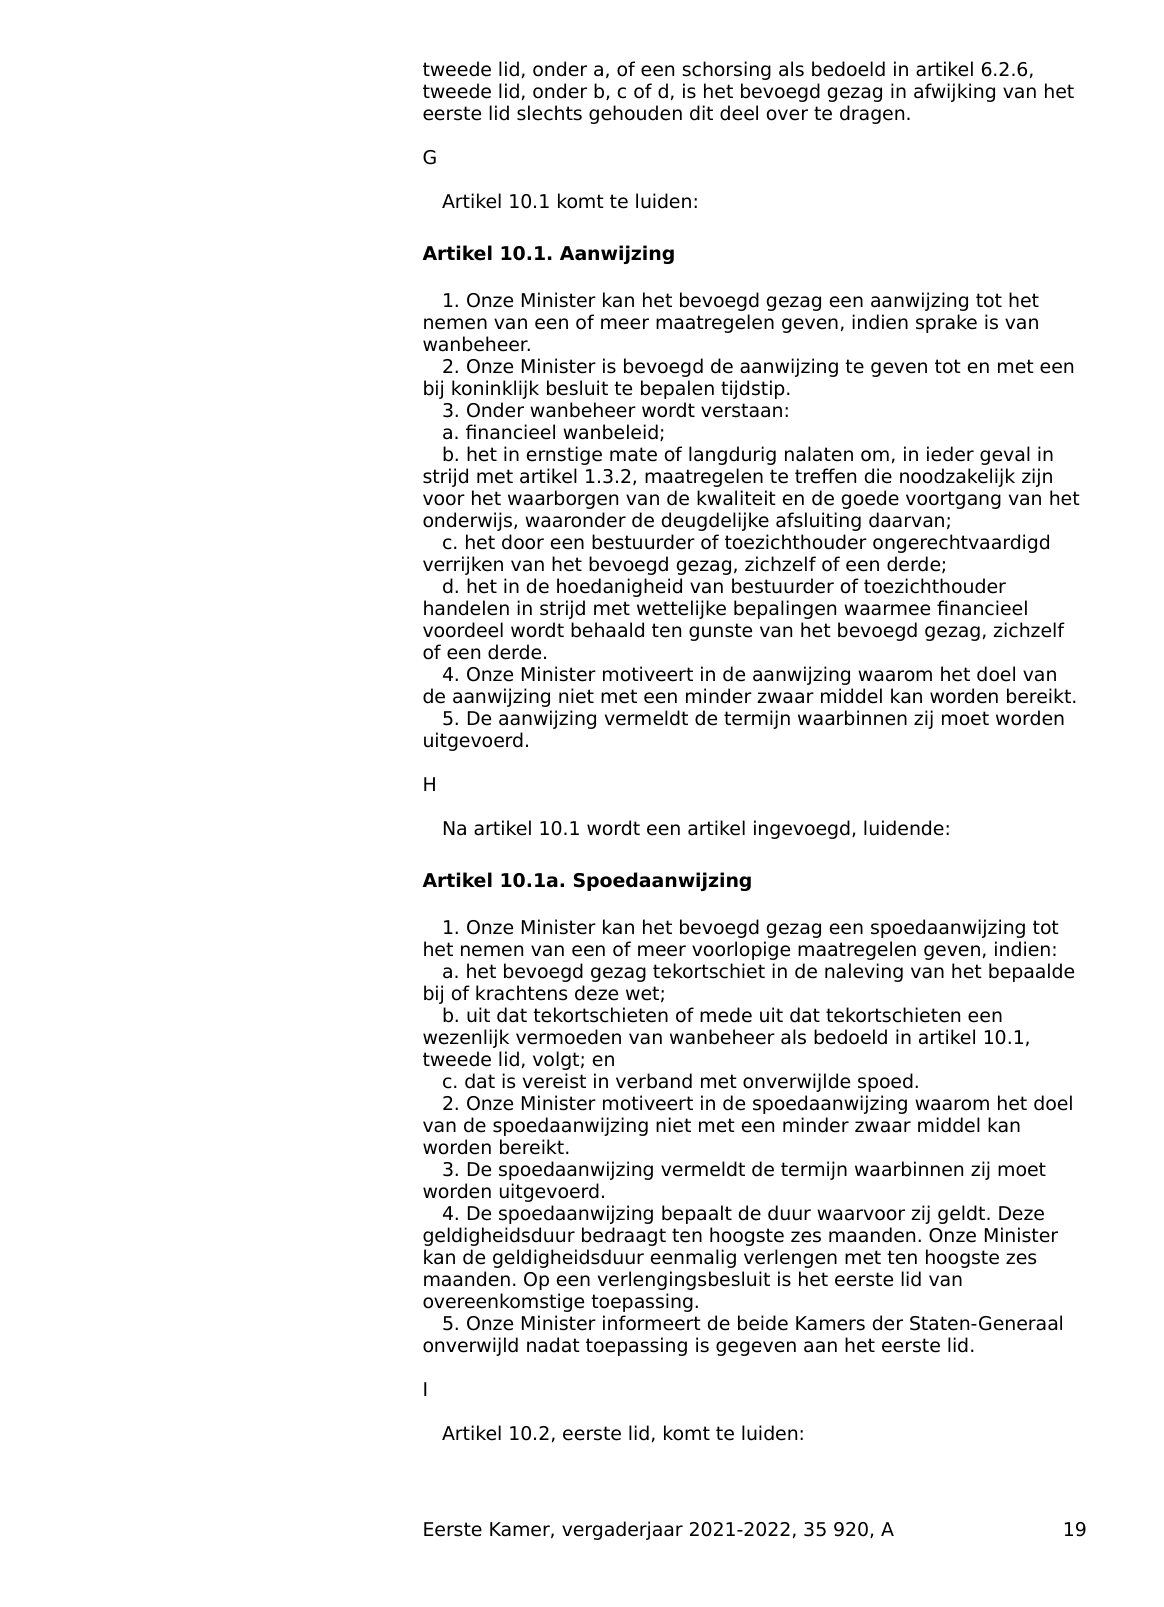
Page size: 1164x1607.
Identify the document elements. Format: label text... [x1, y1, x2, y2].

text b. het in ernstige mate of langdurig nalaten om, in ieder geval in strijd met artikel 1.3.2, maatregelen te treffen die noodzakelijk zijn voor het waarborgen van de kwaliteit en de goede voortgang van het onderwijs, waaronder de deugdelijke afsluiting daarvan; [422, 444, 1087, 532]
text tweede lid, onder a, of een schorsing als bedoeld in artikel 6.2.6, tweede lid, onder b, c of d, is het bevoegd gezag in afwijking van het eerste lid slechts gehouden dit deel over te dragen. [422, 59, 1087, 125]
text 2. Onze Minister is bevoegd de aanwijzing te geven tot en met een bij koninklijk besluit te bepalen tijdstip. [422, 356, 1087, 400]
text 3. Onder wanbeheer wordt verstaan: [422, 400, 1087, 422]
text Artikel 10.1 komt te luiden: [422, 191, 1087, 213]
text 3. De spoedaanwijzing vermeldt de termijn waarbinnen zij moet worden uitgevoerd. [422, 1159, 1087, 1203]
text G [422, 147, 1087, 169]
text I [422, 1379, 1087, 1401]
text Artikel 10.2, eerste lid, komt te luiden: [422, 1423, 1087, 1445]
text a. het bevoegd gezag tekortschiet in de naleving van het bepaalde bij of krachtens deze wet; [422, 961, 1087, 1005]
text 4. Onze Minister motiveert in de aanwijzing waarom het doel van de aanwijzing niet met een minder zwaar middel kan worden bereikt. [422, 664, 1087, 708]
text 5. De aanwijzing vermeldt de termijn waarbinnen zij moet worden uitgevoerd. [422, 708, 1087, 752]
text Na artikel 10.1 wordt een artikel ingevoegd, luidende: [422, 818, 1087, 840]
text H [422, 774, 1087, 796]
text c. het door een bestuurder of toezichthouder ongerechtvaardigd verrijken van het bevoegd gezag, zichzelf of een derde; [422, 532, 1087, 576]
text 5. Onze Minister informeert de beide Kamers der Staten-Generaal onverwijld nadat toepassing is gegeven aan het eerste lid. [422, 1313, 1087, 1357]
text c. dat is vereist in verband met onverwijlde spoed. [422, 1071, 1087, 1093]
subtitle Artikel 10.1a. Spoedaanwijzing [422, 870, 1087, 892]
text 1. Onze Minister kan het bevoegd gezag een spoedaanwijzing tot het nemen van een of meer voorlopige maatregelen geven, indien: [422, 917, 1087, 961]
text d. het in de hoedanigheid van bestuurder of toezichthouder handelen in strijd met wettelijke bepalingen waarmee financieel voordeel wordt behaald ten gunste van het bevoegd gezag, zichzelf of een derde. [422, 576, 1087, 664]
text 2. Onze Minister motiveert in de spoedaanwijzing waarom het doel van de spoedaanwijzing niet met een minder zwaar middel kan worden bereikt. [422, 1093, 1087, 1159]
subtitle Artikel 10.1. Aanwijzing [422, 243, 1087, 265]
text 1. Onze Minister kan het bevoegd gezag een aanwijzing tot het nemen van een of meer maatregelen geven, indien sprake is van wanbeheer. [422, 290, 1087, 356]
text 4. De spoedaanwijzing bepaalt de duur waarvoor zij geldt. Deze geldigheidsduur bedraagt ten hoogste zes maanden. Onze Minister kan de geldigheidsduur eenmalig verlengen met ten hoogste zes maanden. Op een verlengingsbesluit is het eerste lid van overeenkomstige toepassing. [422, 1203, 1087, 1313]
text a. financieel wanbeleid; [422, 422, 1087, 444]
text b. uit dat tekortschieten of mede uit dat tekortschieten een wezenlijk vermoeden van wanbeheer als bedoeld in artikel 10.1, tweede lid, volgt; en [422, 1005, 1087, 1071]
